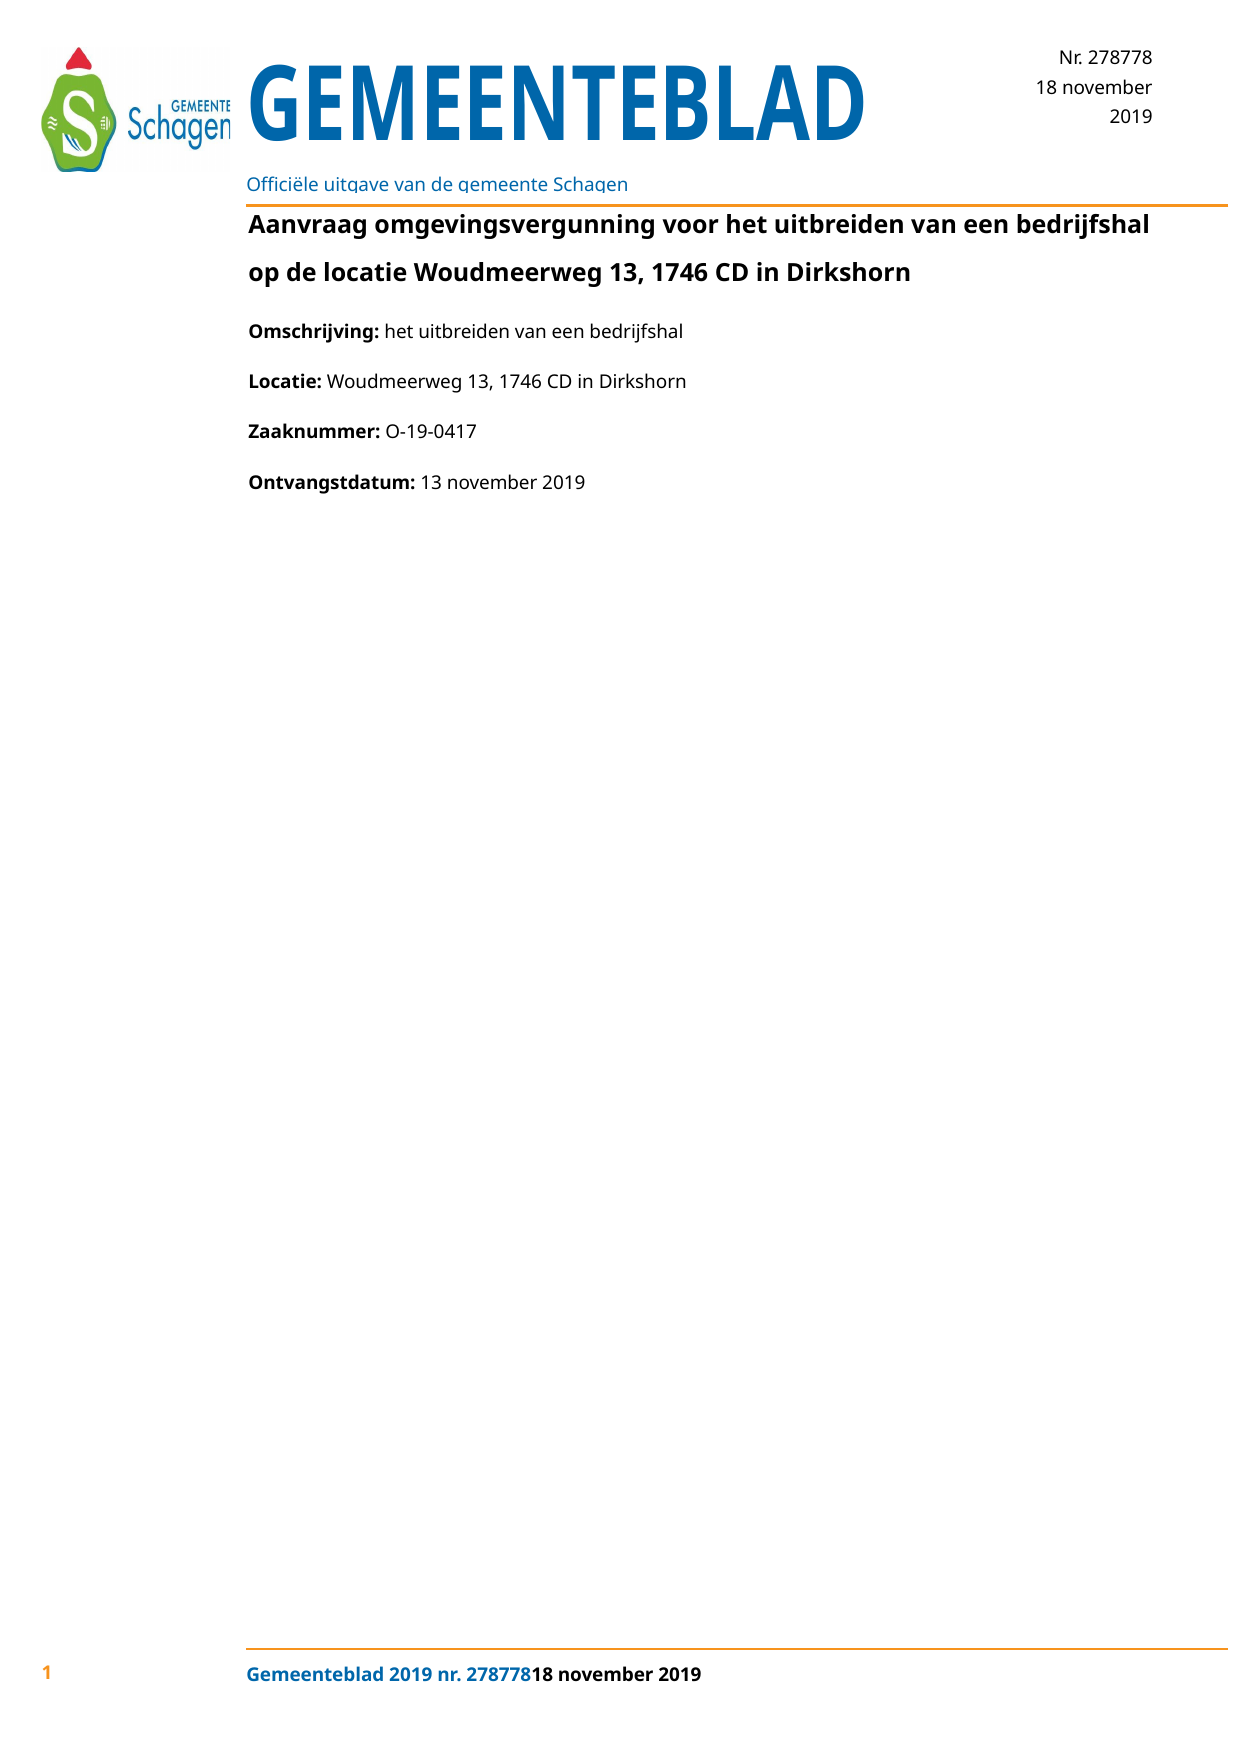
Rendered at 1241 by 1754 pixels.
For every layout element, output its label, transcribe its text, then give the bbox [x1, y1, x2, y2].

picture [41, 47, 231, 172]
text Locatie: Woudmeerweg 13, 1746 CD in Dirkshorn [248, 368, 1152, 394]
text Zaaknummer: O-19-0417 [248, 419, 1152, 444]
text Aanvraag omgevingsvergunning voor het uitbreiden van een bedrijfshal op de locatie Woudmeerweg 13, 1746 CD in Dirkshorn [248, 207, 1152, 288]
text Ontvangstdatum: 13 november 2019 [248, 469, 1152, 495]
text Omschrijving: het uitbreiden van een bedrijfshal [248, 318, 1152, 344]
